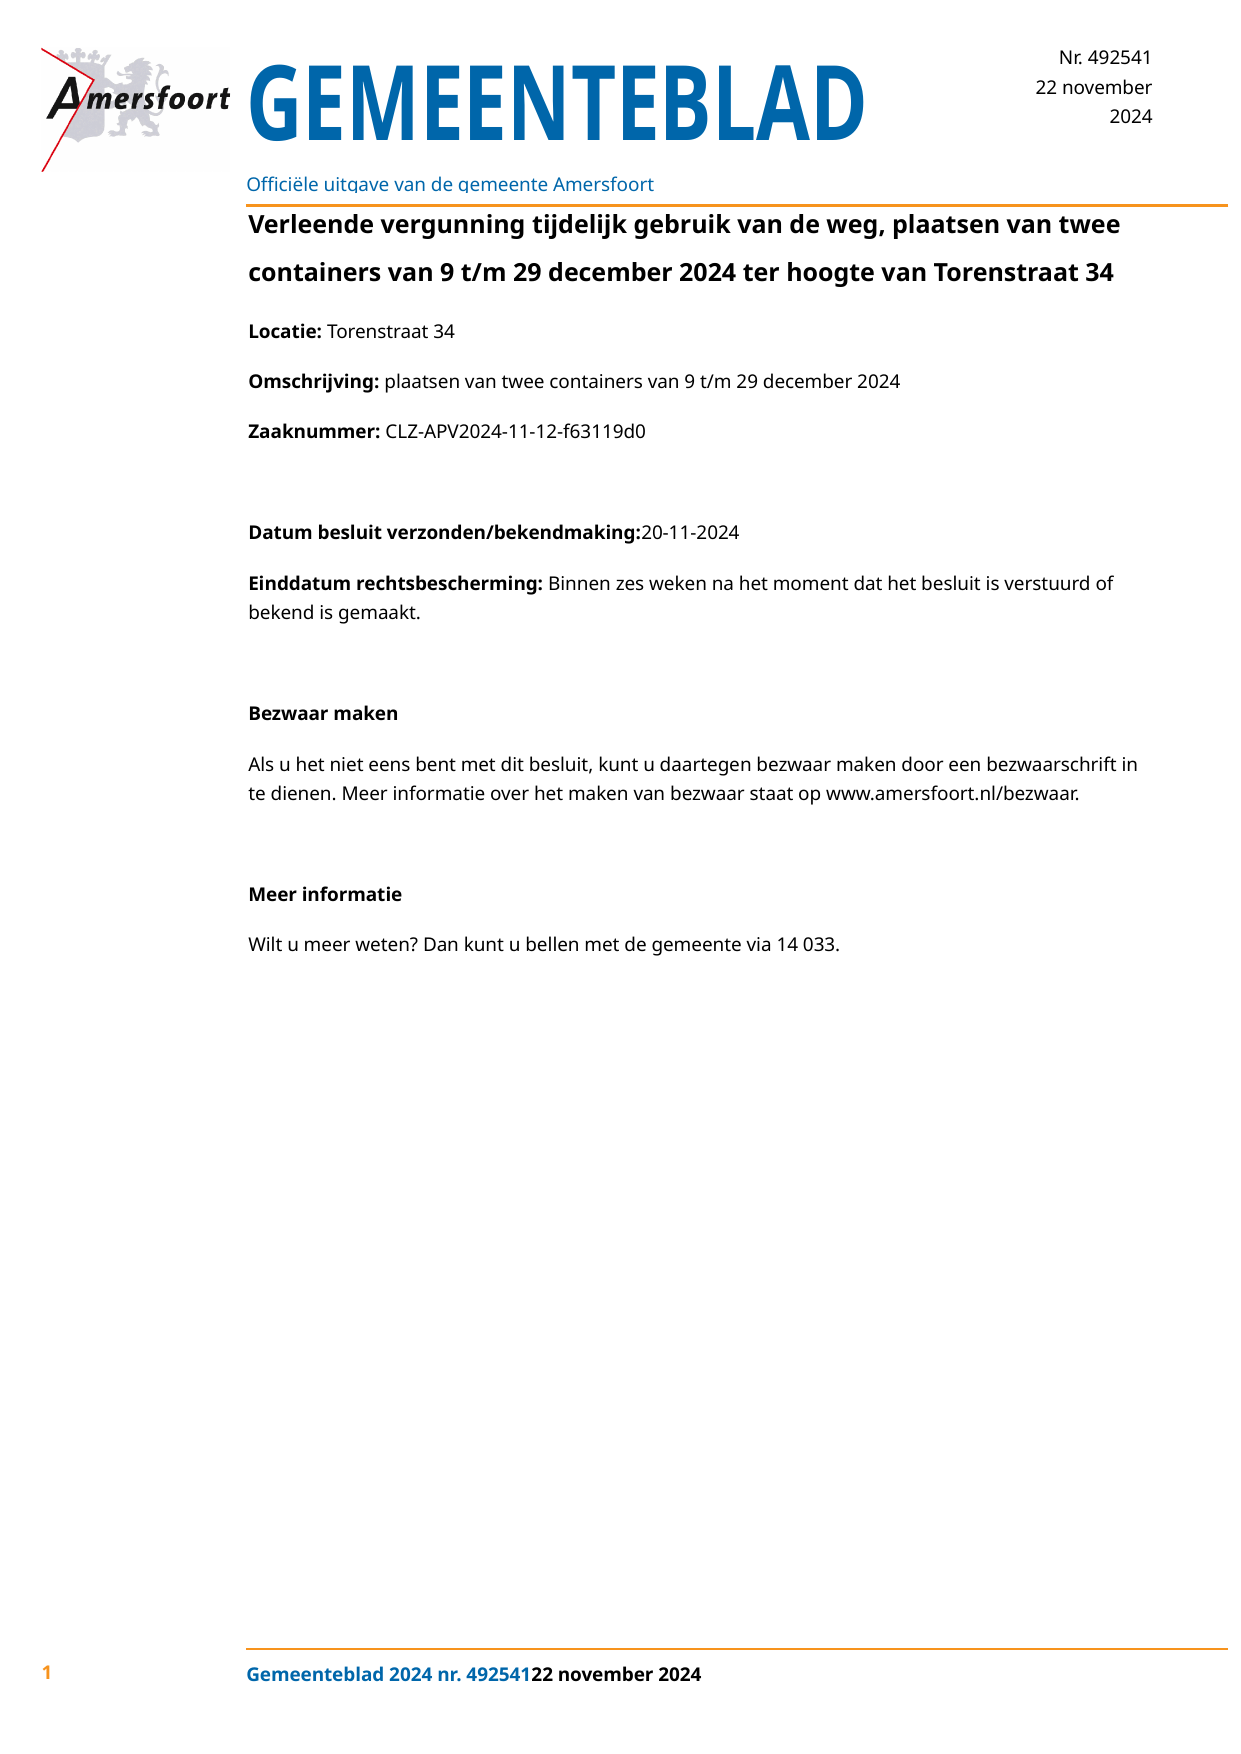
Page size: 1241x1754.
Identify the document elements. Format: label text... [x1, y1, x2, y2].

text Omschrijving: plaatsen van twee containers van 9 t/m 29 december 2024 [248, 368, 1152, 394]
text Einddatum rechtsbescherming: Binnen zes weken na het moment dat het besluit is verstuurd of bekend is gemaakt. [248, 570, 1152, 625]
text Zaaknummer: CLZ-APV2024-11-12-f63119d0 [248, 419, 1152, 444]
text Meer informatie [248, 881, 1152, 907]
text Verleende vergunning tijdelijk gebruik van de weg, plaatsen van twee containers van 9 t/m 29 december 2024 ter hoogte van Torenstraat 34 [248, 207, 1152, 288]
text Bezwaar maken [248, 700, 1152, 726]
text Datum besluit verzonden/bekendmaking:20-11-2024 [248, 519, 1152, 545]
text Locatie: Torenstraat 34 [248, 318, 1152, 344]
text Als u het niet eens bent met dit besluit, kunt u daartegen bezwaar maken door een bezwaarschrift in te dienen. Meer informatie over het maken van bezwaar staat op www.amersfoort.nl/bezwaar. [248, 751, 1152, 806]
picture [41, 47, 231, 172]
text Wilt u meer weten? Dan kunt u bellen met de gemeente via 14 033. [248, 932, 1152, 957]
